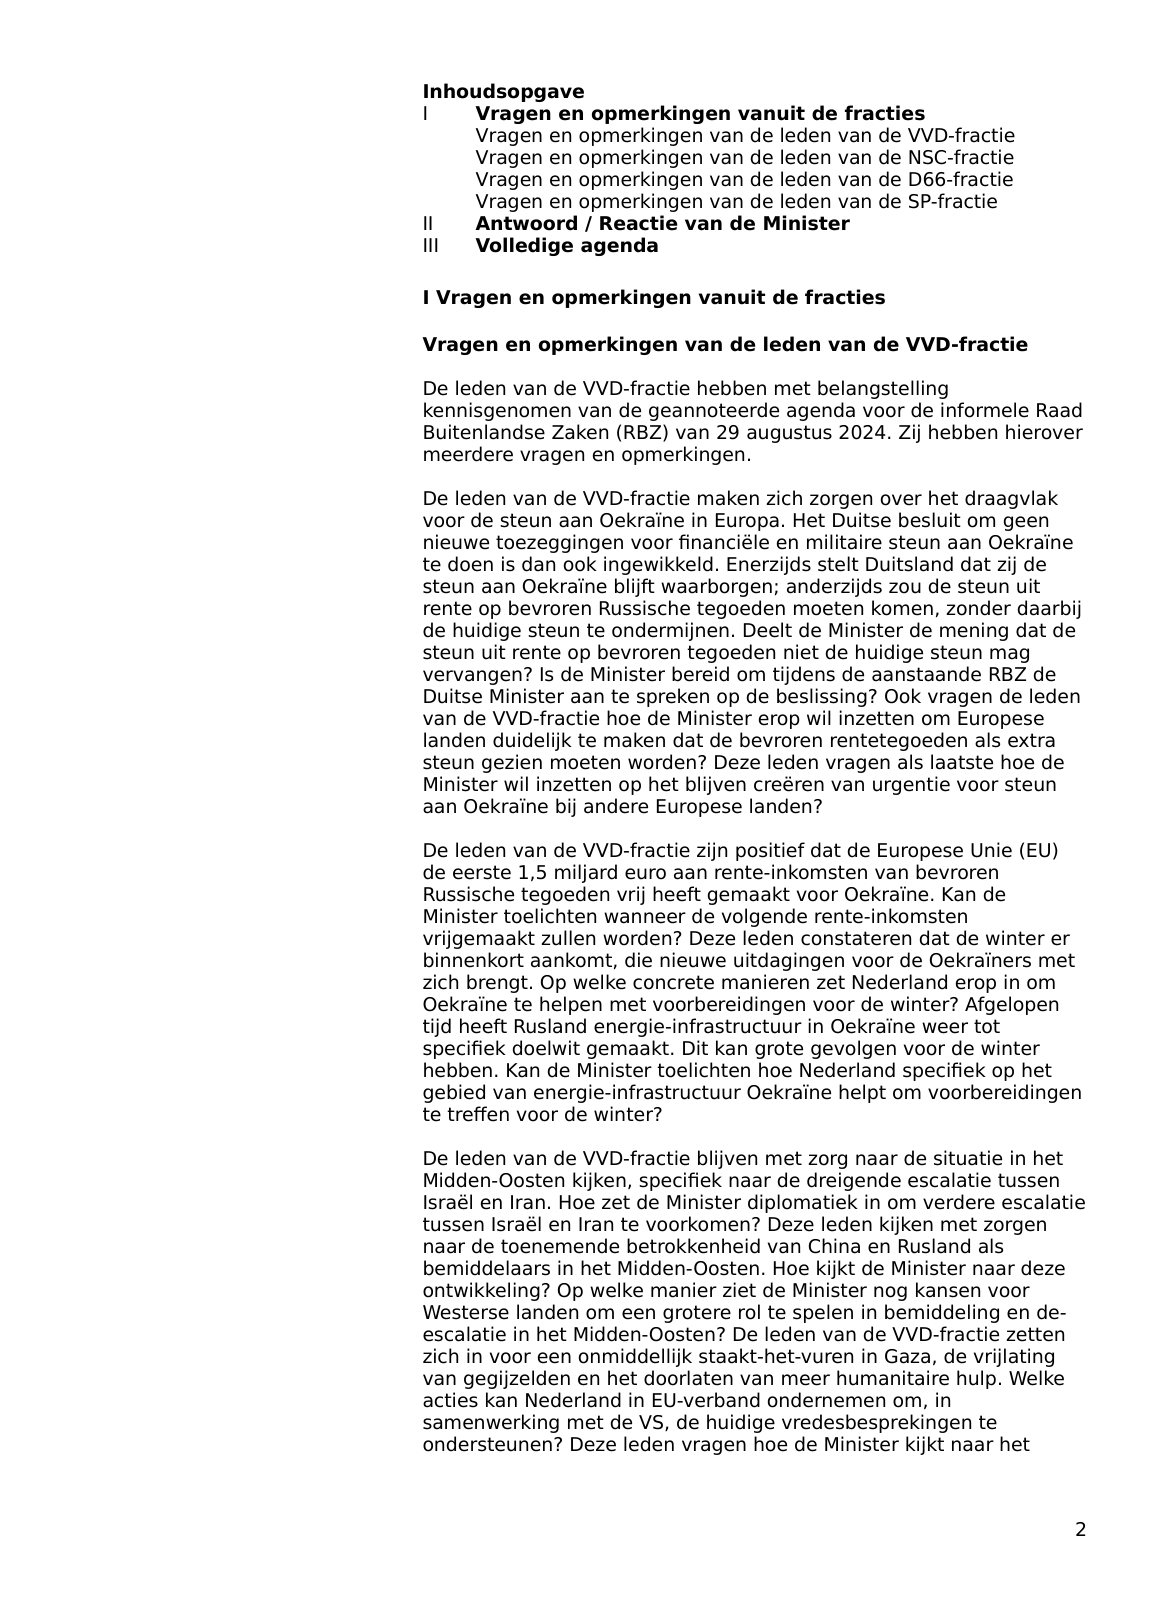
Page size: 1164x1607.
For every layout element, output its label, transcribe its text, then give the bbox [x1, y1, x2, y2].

text Vragen en opmerkingen van de leden van de SP-fractie [475, 191, 1087, 213]
text De leden van de VVD-fractie maken zich zorgen over het draagvlak voor de steun aan Oekraïne in Europa. Het Duitse besluit om geen nieuwe toezeggingen voor financiële en militaire steun aan Oekraïne te doen is dan ook ingewikkeld. Enerzijds stelt Duitsland dat zij de steun aan Oekraïne blijft waarborgen; anderzijds zou de steun uit rente op bevroren Russische tegoeden moeten komen, zonder daarbij de huidige steun te ondermijnen. Deelt de Minister de mening dat de steun uit rente op bevroren tegoeden niet de huidige steun mag vervangen? Is de Minister bereid om tijdens de aanstaande RBZ de Duitse Minister aan te spreken op de beslissing? Ook vragen de leden van de VVD-fractie hoe de Minister erop wil inzetten om Europese landen duidelijk te maken dat de bevroren rentetegoeden als extra steun gezien moeten worden? Deze leden vragen als laatste hoe de Minister wil inzetten op het blijven creëren van urgentie voor steun aan Oekraïne bij andere Europese landen? [422, 488, 1087, 818]
text Vragen en opmerkingen van de leden van de VVD-fractie [475, 125, 1087, 147]
text De leden van de VVD-fractie blijven met zorg naar de situatie in het Midden-Oosten kijken, specifiek naar de dreigende escalatie tussen Israël en Iran. Hoe zet de Minister diplomatiek in om verdere escalatie tussen Israël en Iran te voorkomen? Deze leden kijken met zorgen naar de toenemende betrokkenheid van China en Rusland als bemiddelaars in het Midden-Oosten. Hoe kijkt de Minister naar deze ontwikkeling? Op welke manier ziet de Minister nog kansen voor Westerse landen om een grotere rol te spelen in bemiddeling en de-escalatie in het Midden-Oosten? De leden van de VVD-fractie zetten zich in voor een onmiddellijk staakt-het-vuren in Gaza, de vrijlating van gegijzelden en het doorlaten van meer humanitaire hulp. Welke acties kan Nederland in EU-verband ondernemen om, in samenwerking met de VS, de huidige vredesbesprekingen te ondersteunen? Deze leden vragen hoe de Minister kijkt naar het [422, 1148, 1087, 1456]
subtitle I Vragen en opmerkingen vanuit de fracties [422, 287, 1087, 309]
text De leden van de VVD-fractie hebben met belangstelling kennisgenomen van de geannoteerde agenda voor de informele Raad Buitenlandse Zaken (RBZ) van 29 augustus 2024. Zij hebben hierover meerdere vragen en opmerkingen. [422, 378, 1087, 466]
text Vragen en opmerkingen van de leden van de NSC-fractie [475, 147, 1087, 169]
text De leden van de VVD-fractie zijn positief dat de Europese Unie (EU) de eerste 1,5 miljard euro aan rente-inkomsten van bevroren Russische tegoeden vrij heeft gemaakt voor Oekraïne. Kan de Minister toelichten wanneer de volgende rente-inkomsten vrijgemaakt zullen worden? Deze leden constateren dat de winter er binnenkort aankomt, die nieuwe uitdagingen voor de Oekraïners met zich brengt. Op welke concrete manieren zet Nederland erop in om Oekraïne te helpen met voorbereidingen voor de winter? Afgelopen tijd heeft Rusland energie-infrastructuur in Oekraïne weer tot specifiek doelwit gemaakt. Dit kan grote gevolgen voor de winter hebben. Kan de Minister toelichten hoe Nederland specifiek op het gebied van energie-infrastructuur Oekraïne helpt om voorbereidingen te treffen voor de winter? [422, 840, 1087, 1126]
subtitle Vragen en opmerkingen van de leden van de VVD-fractie [422, 334, 1087, 356]
text I Vragen en opmerkingen vanuit de fracties [422, 103, 1087, 125]
text Vragen en opmerkingen van de leden van de D66-fractie [475, 169, 1087, 191]
text II Antwoord / Reactie van de Minister [422, 213, 1087, 235]
text III Volledige agenda [422, 235, 1087, 257]
subtitle Inhoudsopgave [422, 81, 1087, 103]
